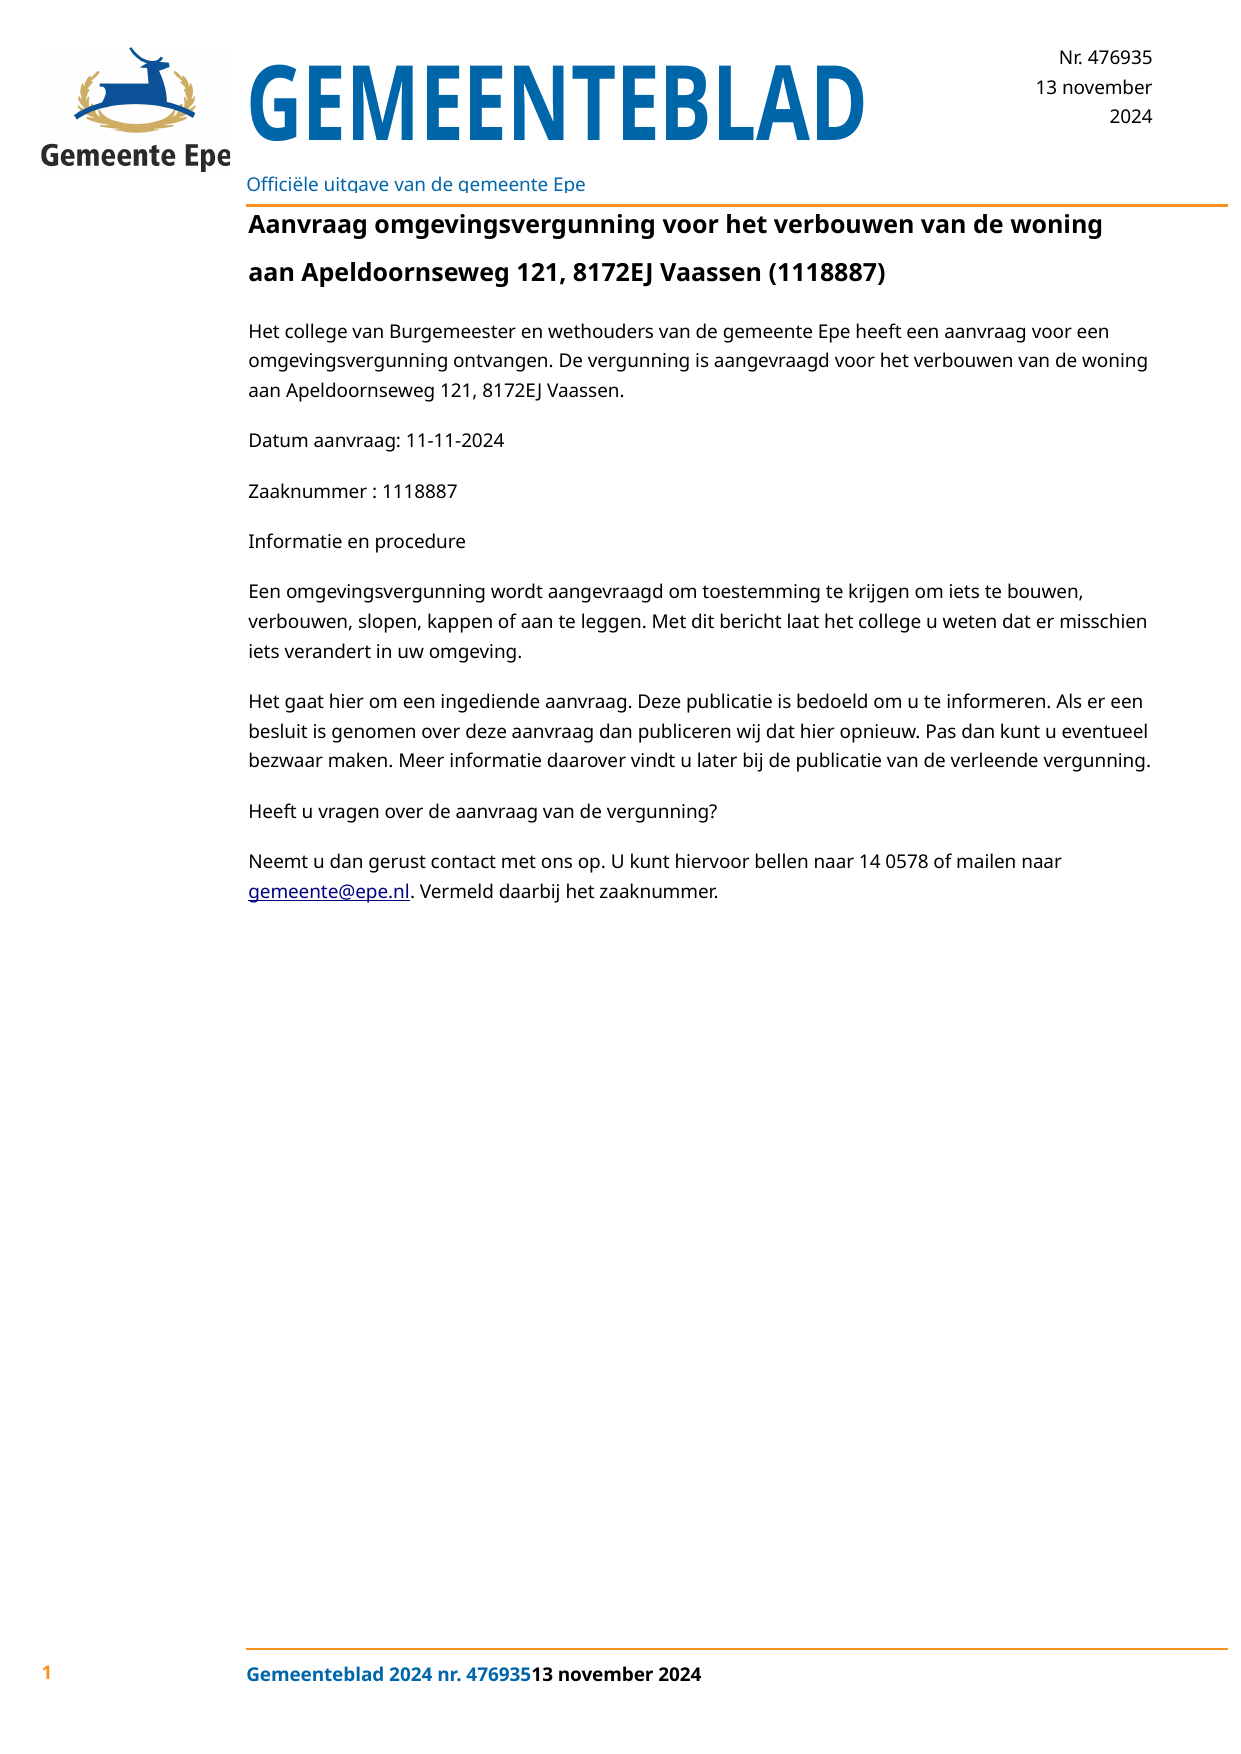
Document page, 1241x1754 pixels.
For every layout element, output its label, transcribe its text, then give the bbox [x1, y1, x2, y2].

text Het college van Burgemeester en wethouders van de gemeente Epe heeft een aanvraag voor een omgevingsvergunning ontvangen. De vergunning is aangevraagd voor het verbouwen van de woning aan Apeldoornseweg 121, 8172EJ Vaassen. [248, 318, 1152, 403]
text Heeft u vragen over de aanvraag van de vergunning? [248, 798, 1152, 824]
text Het gaat hier om een ingediende aanvraag. Deze publicatie is bedoeld om u te informeren. Als er een besluit is genomen over deze aanvraag dan publiceren wij dat hier opnieuw. Pas dan kunt u eventueel bezwaar maken. Meer informatie daarover vindt u later bij de publicatie van de verleende vergunning. [248, 688, 1152, 773]
text Datum aanvraag: 11-11-2024 [248, 427, 1152, 453]
text Zaaknummer : 1118887 [248, 478, 1152, 504]
text Een omgevingsvergunning wordt aangevraagd om toestemming te krijgen om iets te bouwen, verbouwen, slopen, kappen of aan te leggen. Met dit bericht laat het college u weten dat er misschien iets verandert in uw omgeving. [248, 579, 1152, 664]
text Informatie en procedure [248, 528, 1152, 554]
picture [41, 47, 231, 172]
text Aanvraag omgevingsvergunning voor het verbouwen van de woning aan Apeldoornseweg 121, 8172EJ Vaassen (1118887) [248, 207, 1152, 288]
text Neemt u dan gerust contact met ons op. U kunt hiervoor bellen naar 14 0578 of mailen naar gemeente@epe.nl. Vermeld daarbij het zaaknummer. [248, 848, 1152, 904]
